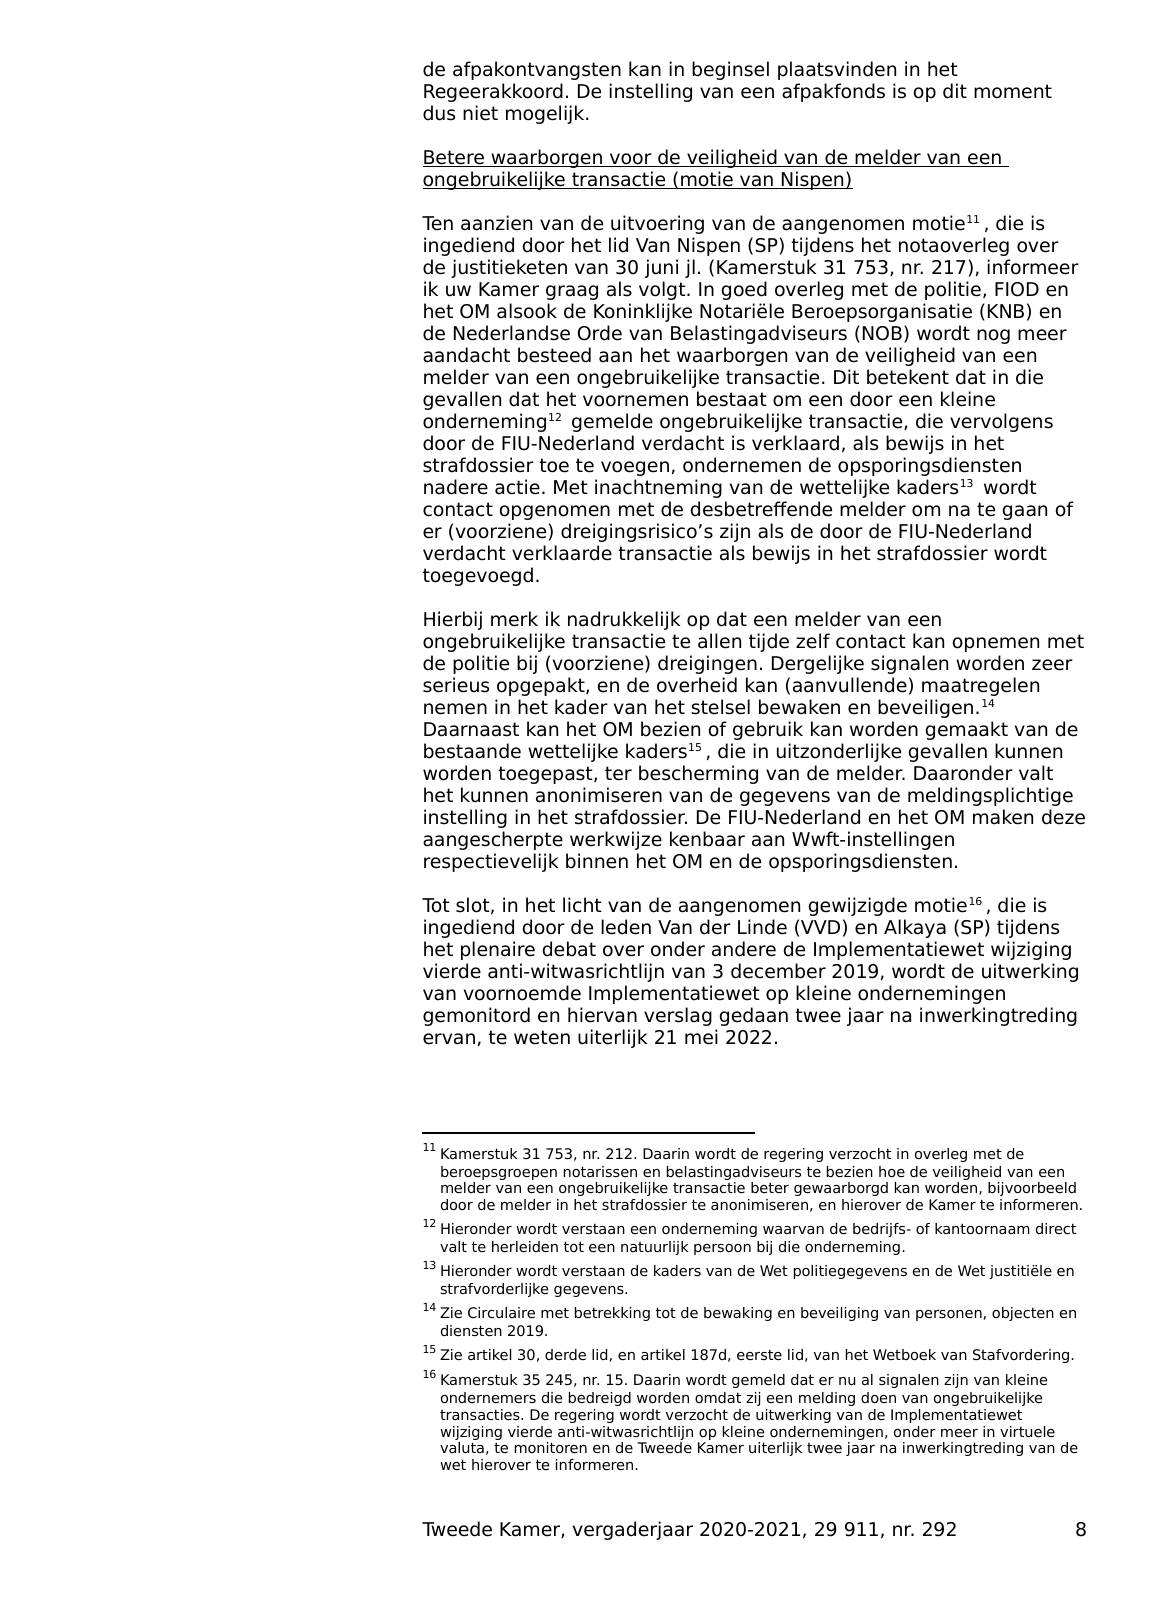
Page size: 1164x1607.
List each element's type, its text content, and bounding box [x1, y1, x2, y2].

text Hieronder wordt verstaan de kaders van de Wet politiegegevens en de Wet justitiële en strafvorderlijke gegevens. [422, 1259, 1087, 1298]
text Hierbij merk ik nadrukkelijk op dat een melder van een ongebruikelijke transactie te allen tijde zelf contact kan opnemen met de politie bij (voorziene) dreigingen. Dergelijke signalen worden zeer serieus opgepakt, en de overheid kan (aanvullende) maatregelen nemen in het kader van het stelsel bewaken en beveiligen. Daarnaast kan het OM bezien of gebruik kan worden gemaakt van de bestaande wettelijke kaders, die in uitzonderlijke gevallen kunnen worden toegepast, ter bescherming van de melder. Daaronder valt het kunnen anonimiseren van de gegevens van de meldingsplichtige instelling in het strafdossier. De FIU-Nederland en het OM maken deze aangescherpte werkwijze kenbaar aan Wwft-instellingen respectievelijk binnen het OM en de opsporingsdiensten. [422, 609, 1087, 873]
subtitle Betere waarborgen voor de veiligheid van de melder van een ongebruikelijke transactie (motie van Nispen) [422, 147, 1087, 191]
text Hieronder wordt verstaan een onderneming waarvan de bedrijfs- of kantoornaam direct valt te herleiden tot een natuurlijk persoon bij die onderneming. [422, 1217, 1087, 1256]
text de afpakontvangsten kan in beginsel plaatsvinden in het Regeerakkoord. De instelling van een afpakfonds is op dit moment dus niet mogelijk. [422, 59, 1087, 125]
text Zie Circulaire met betrekking tot de bewaking en beveiliging van personen, objecten en diensten 2019. [422, 1301, 1087, 1340]
text Kamerstuk 31 753, nr. 212. Daarin wordt de regering verzocht in overleg met de beroepsgroepen notarissen en belastingadviseurs te bezien hoe de veiligheid van een melder van een ongebruikelijke transactie beter gewaarborgd kan worden, bijvoorbeeld door de melder in het strafdossier te anonimiseren, en hierover de Kamer te informeren. [422, 1142, 1087, 1214]
text Tot slot, in het licht van de aangenomen gewijzigde motie, die is ingediend door de leden Van der Linde (VVD) en Alkaya (SP) tijdens het plenaire debat over onder andere de Implementatiewet wijziging vierde anti-witwasrichtlijn van 3 december 2019, wordt de uitwerking van voornoemde Implementatiewet op kleine ondernemingen gemonitord en hiervan verslag gedaan twee jaar na inwerkingtreding ervan, te weten uiterlijk 21 mei 2022. [422, 895, 1087, 1049]
text Zie artikel 30, derde lid, en artikel 187d, eerste lid, van het Wetboek van Stafvordering. [422, 1343, 1087, 1365]
text Ten aanzien van de uitvoering van de aangenomen motie, die is ingediend door het lid Van Nispen (SP) tijdens het notaoverleg over de justitieketen van 30 juni jl. (Kamerstuk 31 753, nr. 217), informeer ik uw Kamer graag als volgt. In goed overleg met de politie, FIOD en het OM alsook de Koninklijke Notariële Beroepsorganisatie (KNB) en de Nederlandse Orde van Belastingadviseurs (NOB) wordt nog meer aandacht besteed aan het waarborgen van de veiligheid van een melder van een ongebruikelijke transactie. Dit betekent dat in die gevallen dat het voornemen bestaat om een door een kleine onderneming gemelde ongebruikelijke transactie, die vervolgens door de FIU-Nederland verdacht is verklaard, als bewijs in het strafdossier toe te voegen, ondernemen de opsporingsdiensten nadere actie. Met inachtneming van de wettelijke kaders wordt contact opgenomen met de desbetreffende melder om na te gaan of er (voorziene) dreigingsrisico’s zijn als de door de FIU-Nederland verdacht verklaarde transactie als bewijs in het strafdossier wordt toegevoegd. [422, 213, 1087, 587]
text Kamerstuk 35 245, nr. 15. Daarin wordt gemeld dat er nu al signalen zijn van kleine ondernemers die bedreigd worden omdat zij een melding doen van ongebruikelijke transacties. De regering wordt verzocht de uitwerking van de Implementatiewet wijziging vierde anti-witwasrichtlijn op kleine ondernemingen, onder meer in virtuele valuta, te monitoren en de Tweede Kamer uiterlijk twee jaar na inwerkingtreding van de wet hierover te informeren. [422, 1368, 1087, 1474]
